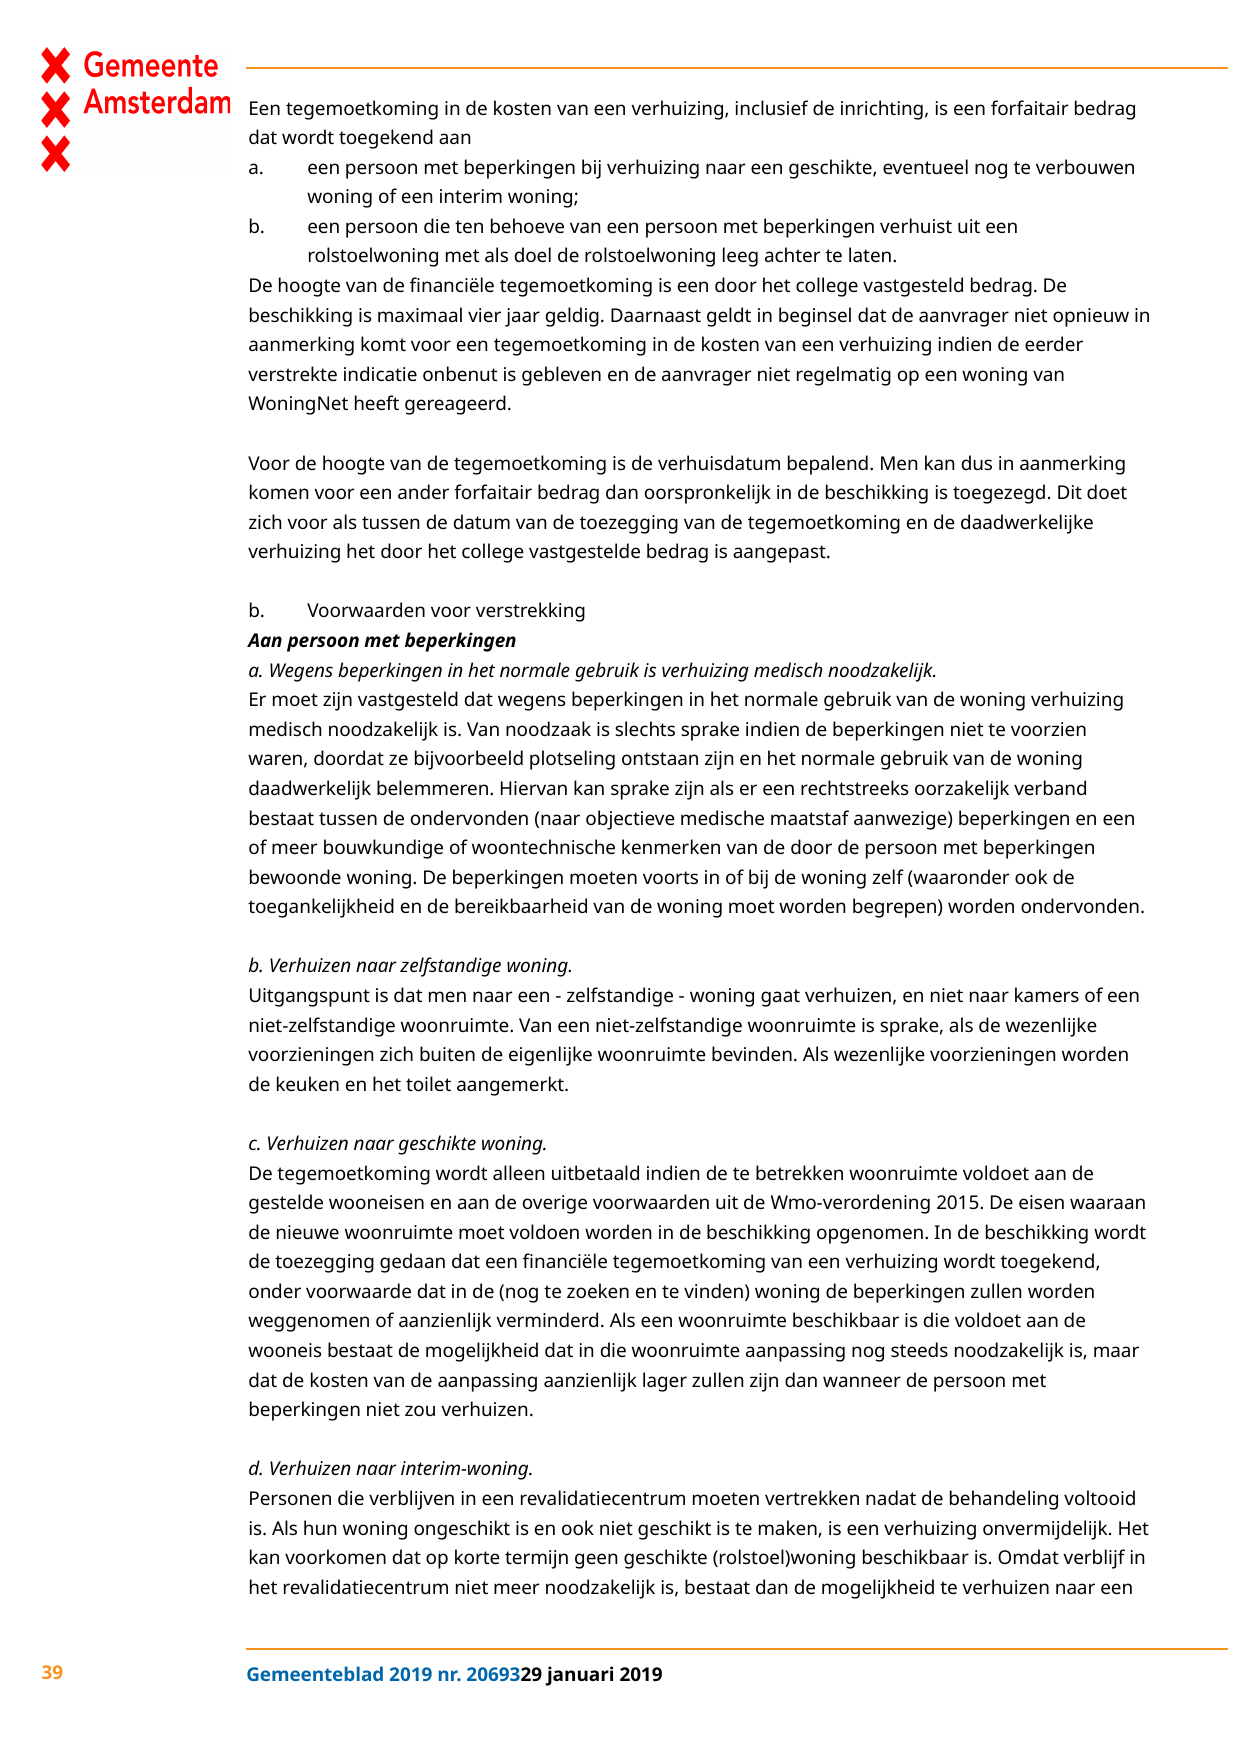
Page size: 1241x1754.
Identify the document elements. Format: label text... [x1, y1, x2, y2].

text De tegemoetkoming wordt alleen uitbetaald indien de te betrekken woonruimte voldoet aan de gestelde wooneisen en aan de overige voorwaarden uit de Wmo-verordening 2015. De eisen waaraan de nieuwe woonruimte moet voldoen worden in de beschikking opgenomen. In de beschikking wordt de toezegging gedaan dat een financiële tegemoetkoming van een verhuizing wordt toegekend, onder voorwaarde dat in de (nog te zoeken en te vinden) woning de beperkingen zullen worden weggenomen of aanzienlijk verminderd. Als een woonruimte beschikbaar is die voldoet aan de wooneis bestaat de mogelijkheid dat in die woonruimte aanpassing nog steeds noodzakelijk is, maar dat de kosten van de aanpassing aanzienlijk lager zullen zijn dan wanneer de persoon met beperkingen niet zou verhuizen. [248, 1160, 1152, 1422]
list een persoon die ten behoeve van een persoon met beperkingen verhuist uit een rolstoelwoning met als doel de rolstoelwoning leeg achter te laten. [248, 213, 1152, 268]
text c. Verhuizen naar geschikte woning. [248, 1130, 1152, 1156]
text b. Verhuizen naar zelfstandige woning. [248, 953, 1152, 978]
text a. Wegens beperkingen in het normale gebruik is verhuizing medisch noodzakelijk. [248, 657, 1152, 683]
text Uitgangspunt is dat men naar een - zelfstandige - woning gaat verhuizen, en niet naar kamers of een niet-zelfstandige woonruimte. Van een niet-zelfstandige woonruimte is sprake, als de wezenlijke voorzieningen zich buiten de eigenlijke woonruimte bevinden. Als wezenlijke voorzieningen worden de keuken en het toilet aangemerkt. [248, 982, 1152, 1097]
list een persoon met beperkingen bij verhuizing naar een geschikte, eventueel nog te verbouwen woning of een interim woning; [248, 154, 1152, 209]
picture [41, 47, 231, 172]
text Er moet zijn vastgesteld dat wegens beperkingen in het normale gebruik van de woning verhuizing medisch noodzakelijk is. Van noodzaak is slechts sprake indien de beperkingen niet te voorzien waren, doordat ze bijvoorbeeld plotseling ontstaan zijn en het normale gebruik van de woning daadwerkelijk belemmeren. Hiervan kan sprake zijn als er een rechtstreeks oorzakelijk verband bestaat tussen de ondervonden (naar objectieve medische maatstaf aanwezige) beperkingen en een of meer bouwkundige of woontechnische kenmerken van de door de persoon met beperkingen bewoonde woning. De beperkingen moeten voorts in of bij de woning zelf (waaronder ook de toegankelijkheid en de bereikbaarheid van de woning moet worden begrepen) worden ondervonden. [248, 686, 1152, 919]
text d. Verhuizen naar interim-woning. [248, 1456, 1152, 1481]
list Voorwaarden voor verstrekking [248, 598, 1152, 623]
text Aan persoon met beperkingen [248, 627, 1152, 653]
text Personen die verblijven in een revalidatiecentrum moeten vertrekken nadat de behandeling voltooid is. Als hun woning ongeschikt is en ook niet geschikt is te maken, is een verhuizing onvermijdelijk. Het kan voorkomen dat op korte termijn geen geschikte (rolstoel)woning beschikbaar is. Omdat verblijf in het revalidatiecentrum niet meer noodzakelijk is, bestaat dan de mogelijkheid te verhuizen naar een [248, 1485, 1152, 1600]
text Voor de hoogte van de tegemoetkoming is de verhuisdatum bepalend. Men kan dus in aanmerking komen voor een ander forfaitair bedrag dan oorspronkelijk in de beschikking is toegezegd. Dit doet zich voor als tussen de datum van de toezegging van de tegemoetkoming en de daadwerkelijke verhuizing het door het college vastgestelde bedrag is aangepast. [248, 450, 1152, 564]
text De hoogte van de financiële tegemoetkoming is een door het college vastgesteld bedrag. De beschikking is maximaal vier jaar geldig. Daarnaast geldt in beginsel dat de aanvrager niet opnieuw in aanmerking komt voor een tegemoetkoming in de kosten van een verhuizing indien de eerder verstrekte indicatie onbenut is gebleven en de aanvrager niet regelmatig op een woning van WoningNet heeft gereageerd. [248, 272, 1152, 416]
text Een tegemoetkoming in de kosten van een verhuizing, inclusief de inrichting, is een forfaitair bedrag dat wordt toegekend aan [248, 95, 1152, 150]
